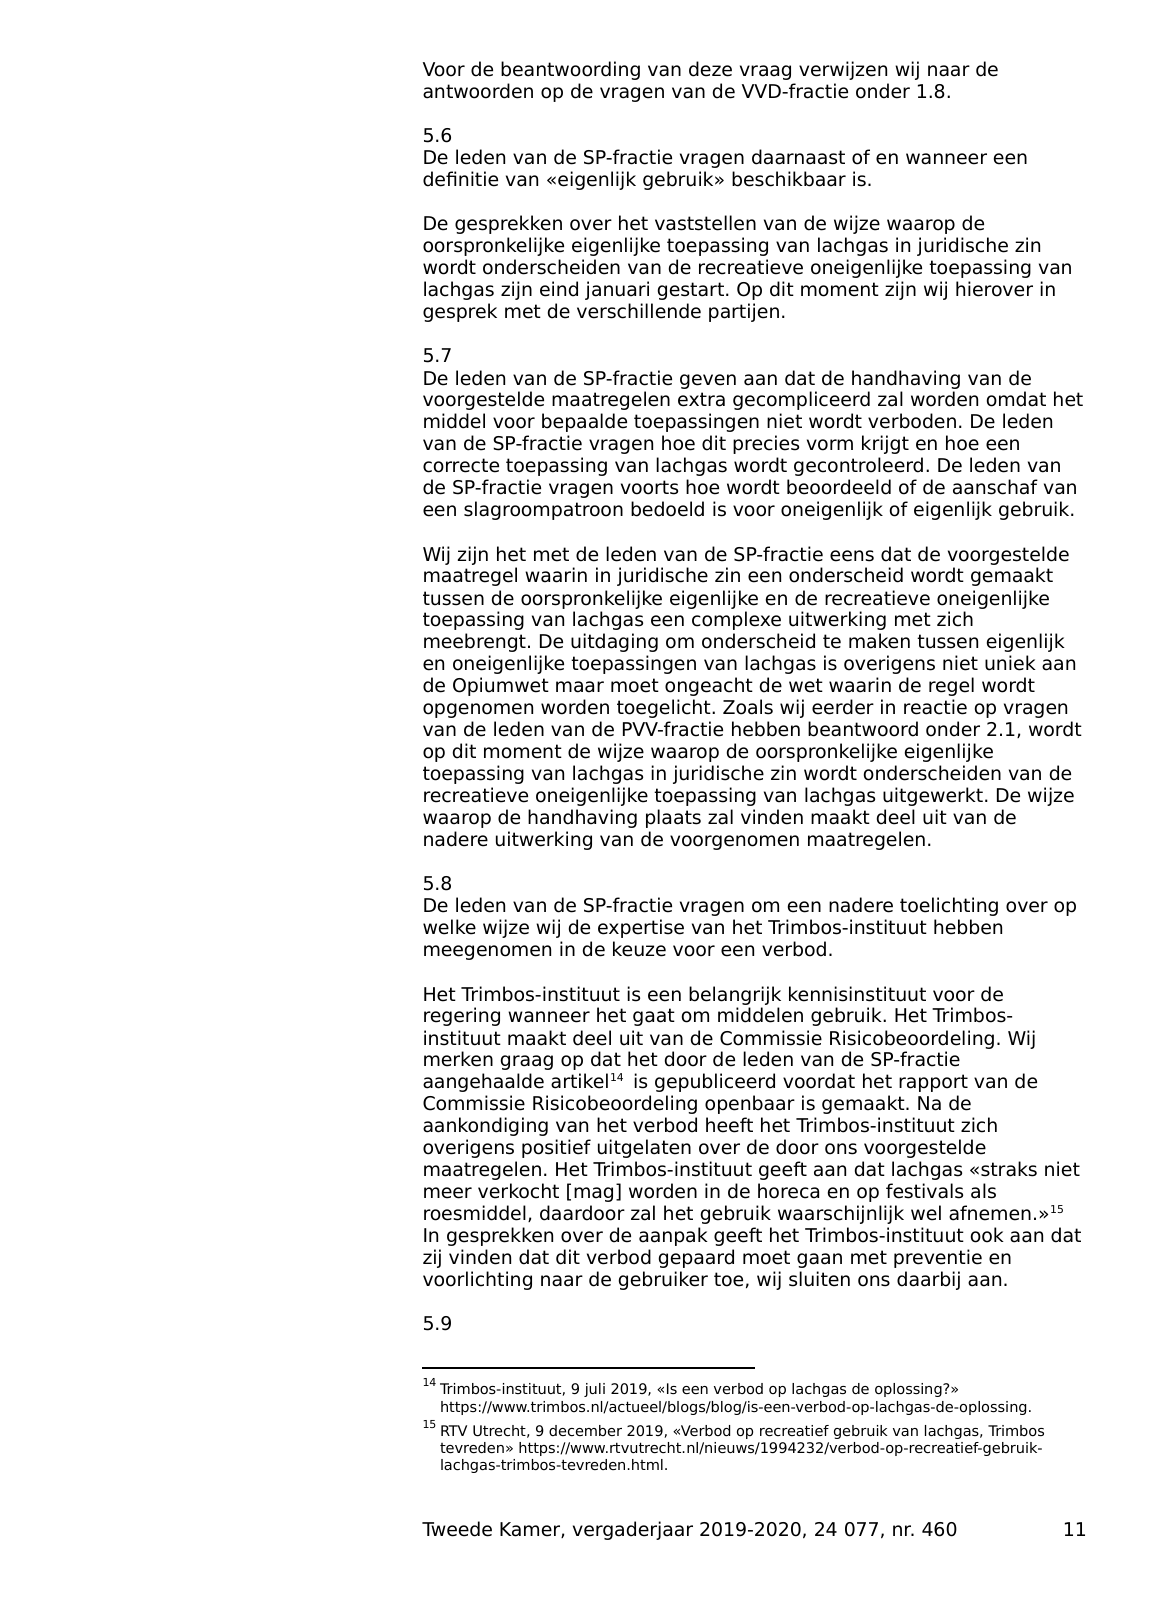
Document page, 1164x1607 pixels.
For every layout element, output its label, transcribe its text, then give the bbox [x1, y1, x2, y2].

text 5.7 [422, 345, 1087, 367]
text De gesprekken over het vaststellen van de wijze waarop de oorspronkelijke eigenlijke toepassing van lachgas in juridische zin wordt onderscheiden van de recreatieve oneigenlijke toepassing van lachgas zijn eind januari gestart. Op dit moment zijn wij hierover in gesprek met de verschillende partijen. [422, 213, 1087, 323]
text 5.8 [422, 873, 1087, 895]
text RTV Utrecht, 9 december 2019, «Verbod op recreatief gebruik van lachgas, Trimbos tevreden» https://www.rtvutrecht.nl/nieuws/1994232/verbod-op-recreatief-gebruik-lachgas-trimbos-tevreden.html. [422, 1418, 1087, 1474]
text 5.9 [422, 1313, 1087, 1335]
text Wij zijn het met de leden van de SP-fractie eens dat de voorgestelde maatregel waarin in juridische zin een onderscheid wordt gemaakt tussen de oorspronkelijke eigenlijke en de recreatieve oneigenlijke toepassing van lachgas een complexe uitwerking met zich meebrengt. De uitdaging om onderscheid te maken tussen eigenlijk en oneigenlijke toepassingen van lachgas is overigens niet uniek aan de Opiumwet maar moet ongeacht de wet waarin de regel wordt opgenomen worden toegelicht. Zoals wij eerder in reactie op vragen van de leden van de PVV-fractie hebben beantwoord onder 2.1, wordt op dit moment de wijze waarop de oorspronkelijke eigenlijke toepassing van lachgas in juridische zin wordt onderscheiden van de recreatieve oneigenlijke toepassing van lachgas uitgewerkt. De wijze waarop de handhaving plaats zal vinden maakt deel uit van de nadere uitwerking van de voorgenomen maatregelen. [422, 543, 1087, 851]
text Trimbos-instituut, 9 juli 2019, «Is een verbod op lachgas de oplossing?» https://www.trimbos.nl/actueel/blogs/blog/is-een-verbod-op-lachgas-de-oplossing. [422, 1377, 1087, 1416]
text Voor de beantwoording van deze vraag verwijzen wij naar de antwoorden op de vragen van de VVD-fractie onder 1.8. [422, 59, 1087, 103]
text De leden van de SP-fractie vragen daarnaast of en wanneer een definitie van «eigenlijk gebruik» beschikbaar is. [422, 147, 1087, 191]
text Het Trimbos-instituut is een belangrijk kennisinstituut voor de regering wanneer het gaat om middelen gebruik. Het Trimbos-instituut maakt deel uit van de Commissie Risicobeoordeling. Wij merken graag op dat het door de leden van de SP-fractie aangehaalde artikel is gepubliceerd voordat het rapport van de Commissie Risicobeoordeling openbaar is gemaakt. Na de aankondiging van het verbod heeft het Trimbos-instituut zich overigens positief uitgelaten over de door ons voorgestelde maatregelen. Het Trimbos-instituut geeft aan dat lachgas «straks niet meer verkocht [mag] worden in de horeca en op festivals als roesmiddel, daardoor zal het gebruik waarschijnlijk wel afnemen.» In gesprekken over de aanpak geeft het Trimbos-instituut ook aan dat zij vinden dat dit verbod gepaard moet gaan met preventie en voorlichting naar de gebruiker toe, wij sluiten ons daarbij aan. [422, 983, 1087, 1291]
text 5.6 [422, 125, 1087, 147]
text De leden van de SP-fractie vragen om een nadere toelichting over op welke wijze wij de expertise van het Trimbos-instituut hebben meegenomen in de keuze voor een verbod. [422, 895, 1087, 961]
text De leden van de SP-fractie geven aan dat de handhaving van de voorgestelde maatregelen extra gecompliceerd zal worden omdat het middel voor bepaalde toepassingen niet wordt verboden. De leden van de SP-fractie vragen hoe dit precies vorm krijgt en hoe een correcte toepassing van lachgas wordt gecontroleerd. De leden van de SP-fractie vragen voorts hoe wordt beoordeeld of de aanschaf van een slagroompatroon bedoeld is voor oneigenlijk of eigenlijk gebruik. [422, 367, 1087, 521]
